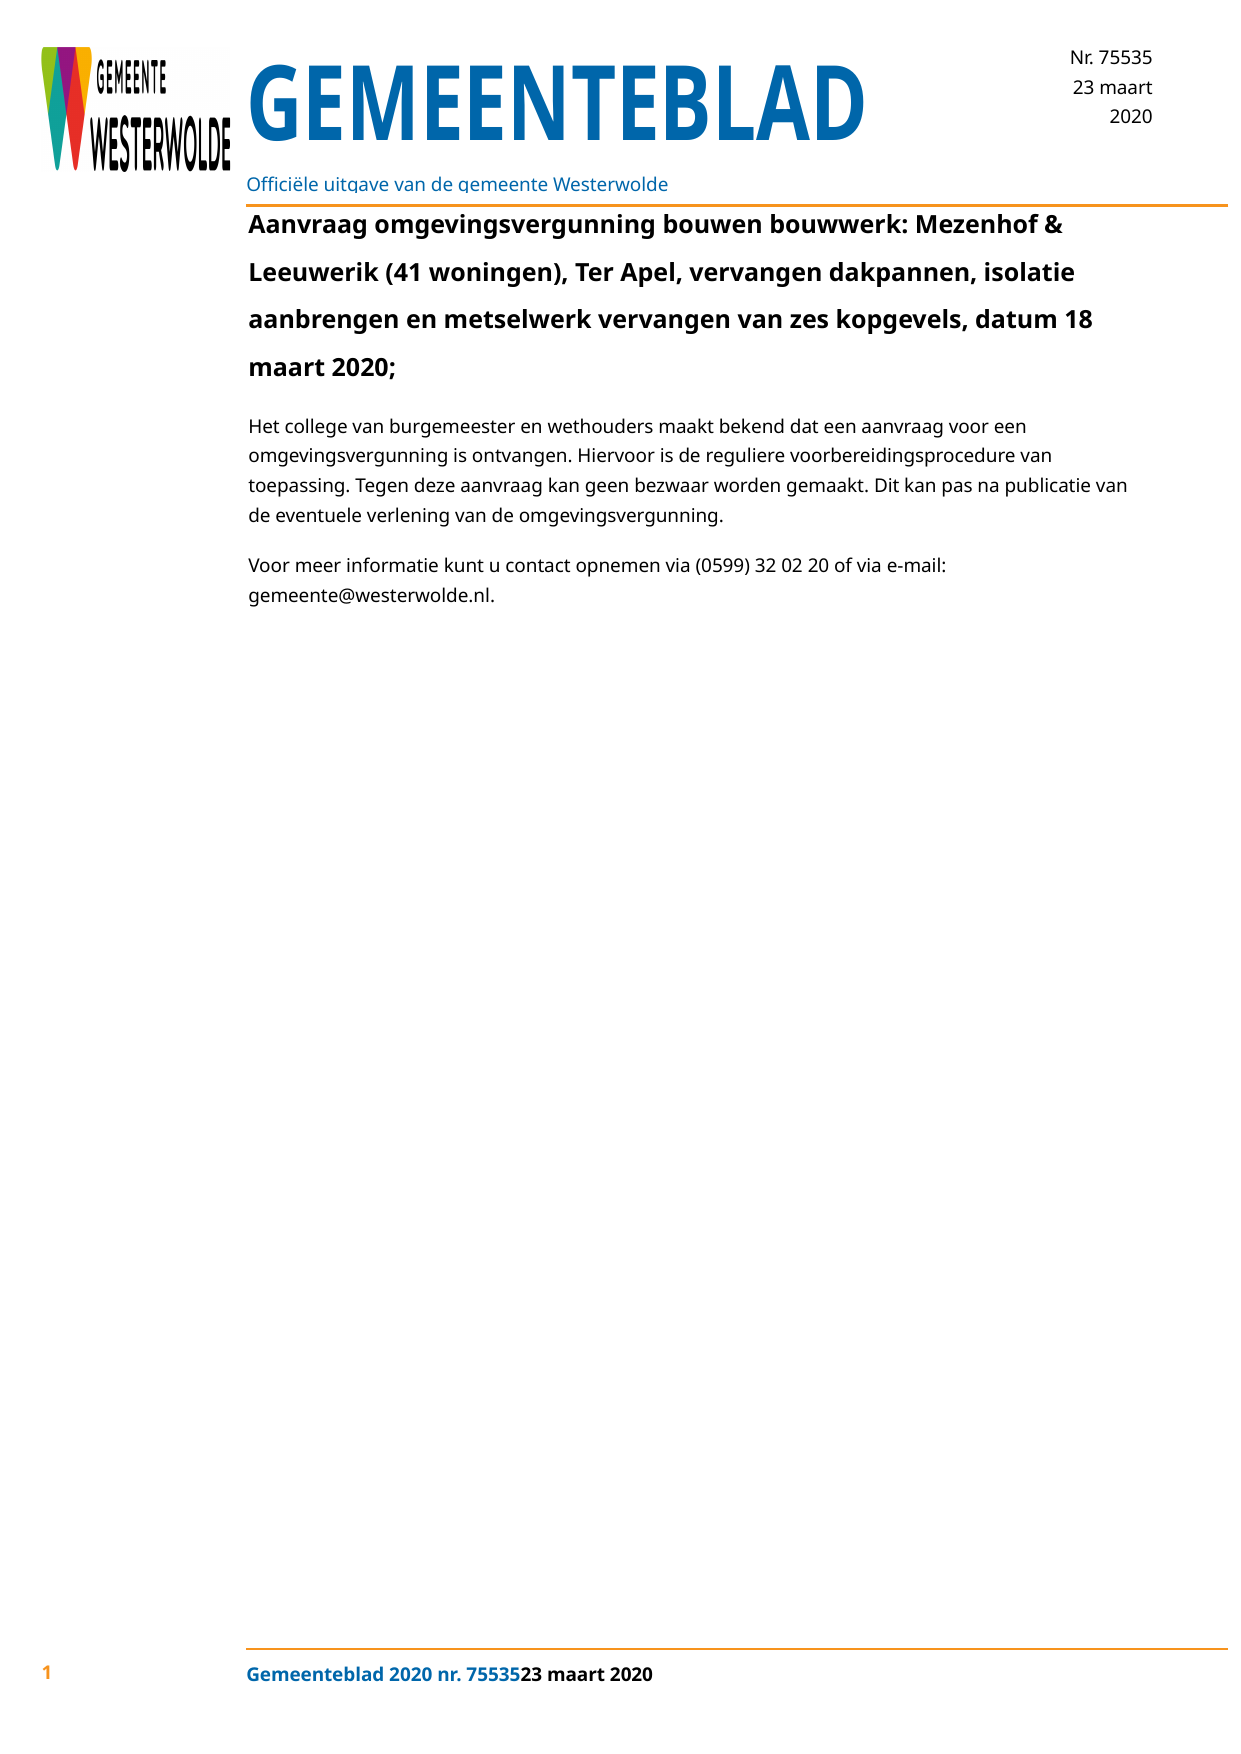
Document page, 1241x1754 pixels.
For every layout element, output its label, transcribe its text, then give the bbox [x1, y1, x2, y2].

text Het college van burgemeester en wethouders maakt bekend dat een aanvraag voor een omgevingsvergunning is ontvangen. Hiervoor is de reguliere voorbereidingsprocedure van toepassing. Tegen deze aanvraag kan geen bezwaar worden gemaakt. Dit kan pas na publicatie van de eventuele verlening van de omgevingsvergunning. [248, 413, 1152, 528]
picture [41, 47, 231, 172]
text Aanvraag omgevingsvergunning bouwen bouwwerk: Mezenhof & Leeuwerik (41 woningen), Ter Apel, vervangen dakpannen, isolatie aanbrengen en metselwerk vervangen van zes kopgevels, datum 18 maart 2020; [248, 207, 1152, 384]
text Voor meer informatie kunt u contact opnemen via (0599) 32 02 20 of via e-mail: gemeente@westerwolde.nl. [248, 552, 1152, 608]
